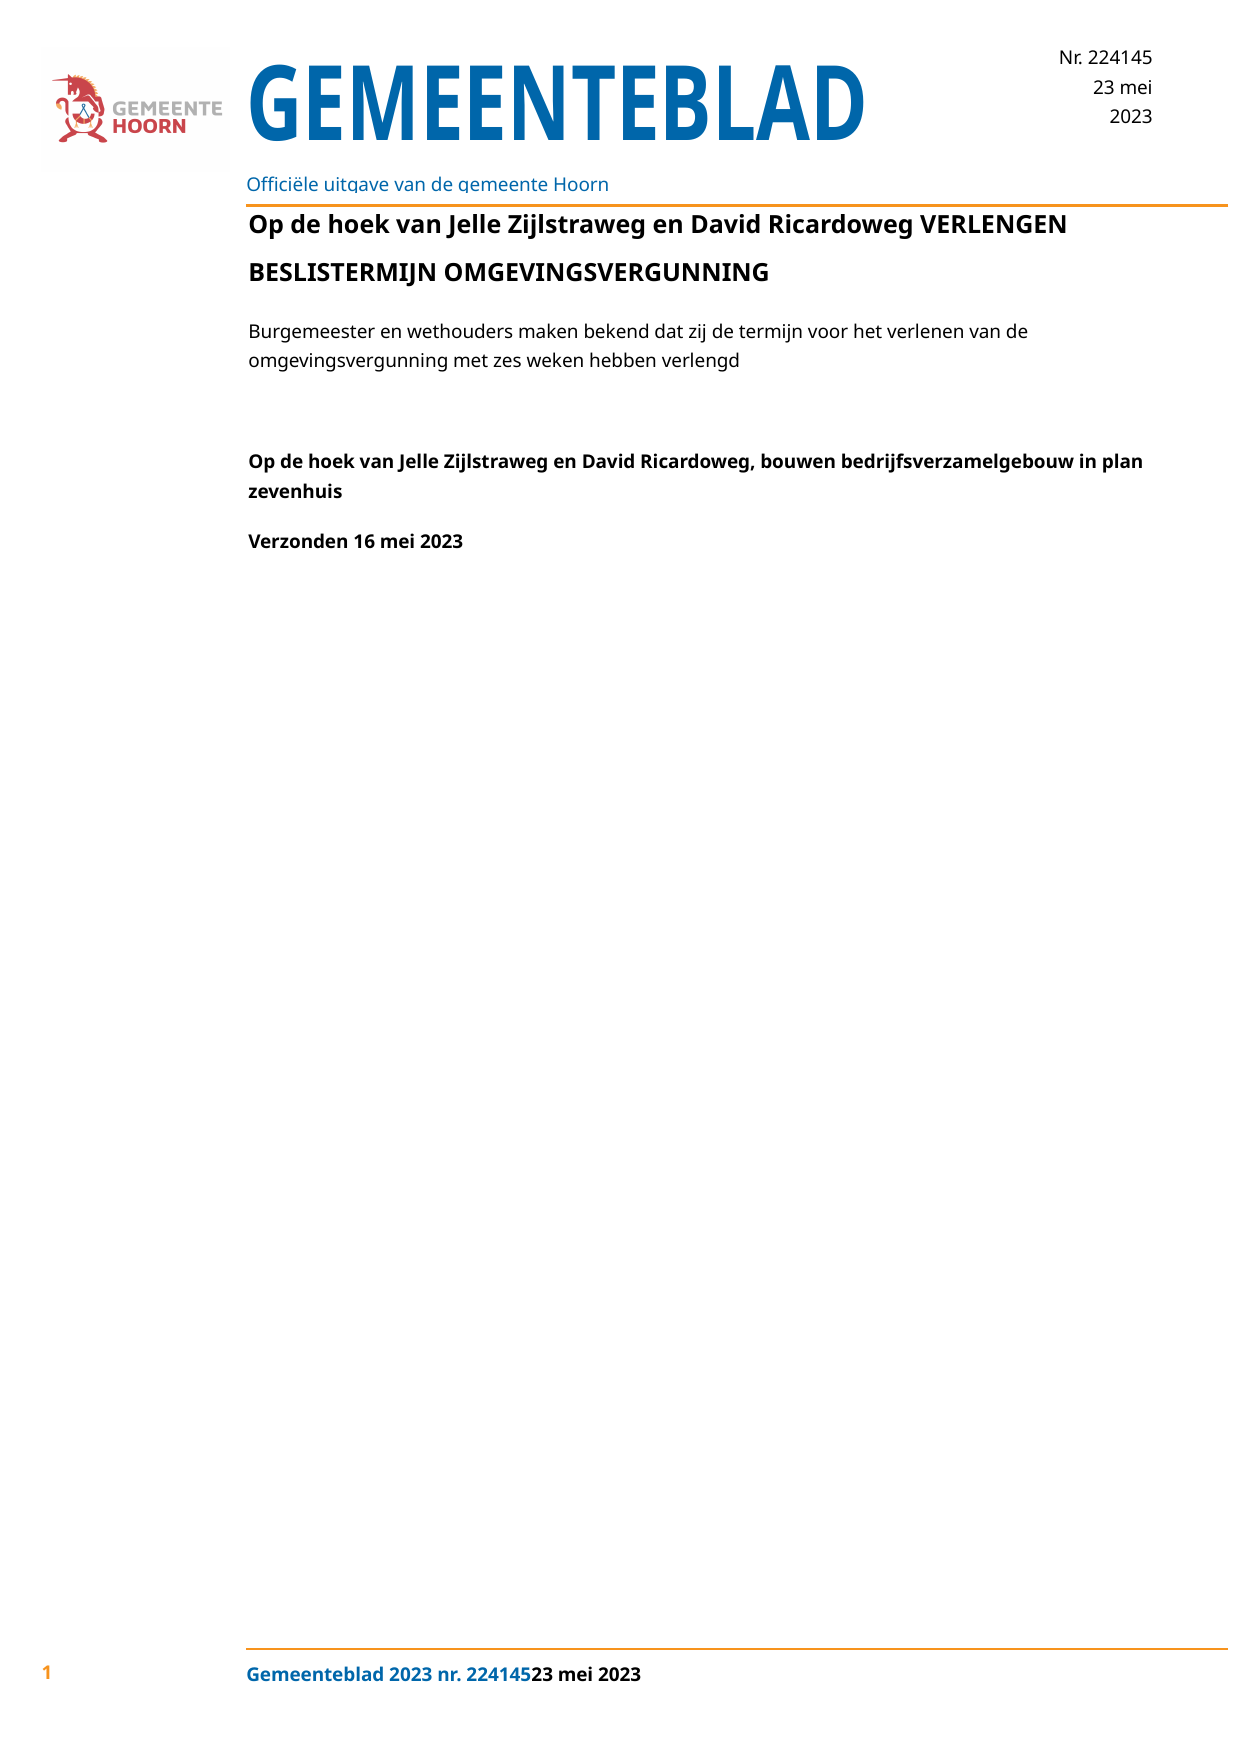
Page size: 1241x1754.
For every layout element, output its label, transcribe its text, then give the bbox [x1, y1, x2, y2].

text Verzonden 16 mei 2023 [248, 528, 1152, 554]
text Op de hoek van Jelle Zijlstraweg en David Ricardoweg VERLENGEN BESLISTERMIJN OMGEVINGSVERGUNNING [248, 207, 1152, 288]
picture [41, 47, 231, 172]
text Burgemeester en wethouders maken bekend dat zij de termijn voor het verlenen van de omgevingsvergunning met zes weken hebben verlengd [248, 318, 1152, 373]
text Op de hoek van Jelle Zijlstraweg en David Ricardoweg, bouwen bedrijfsverzamelgebouw in plan zevenhuis [248, 448, 1152, 504]
